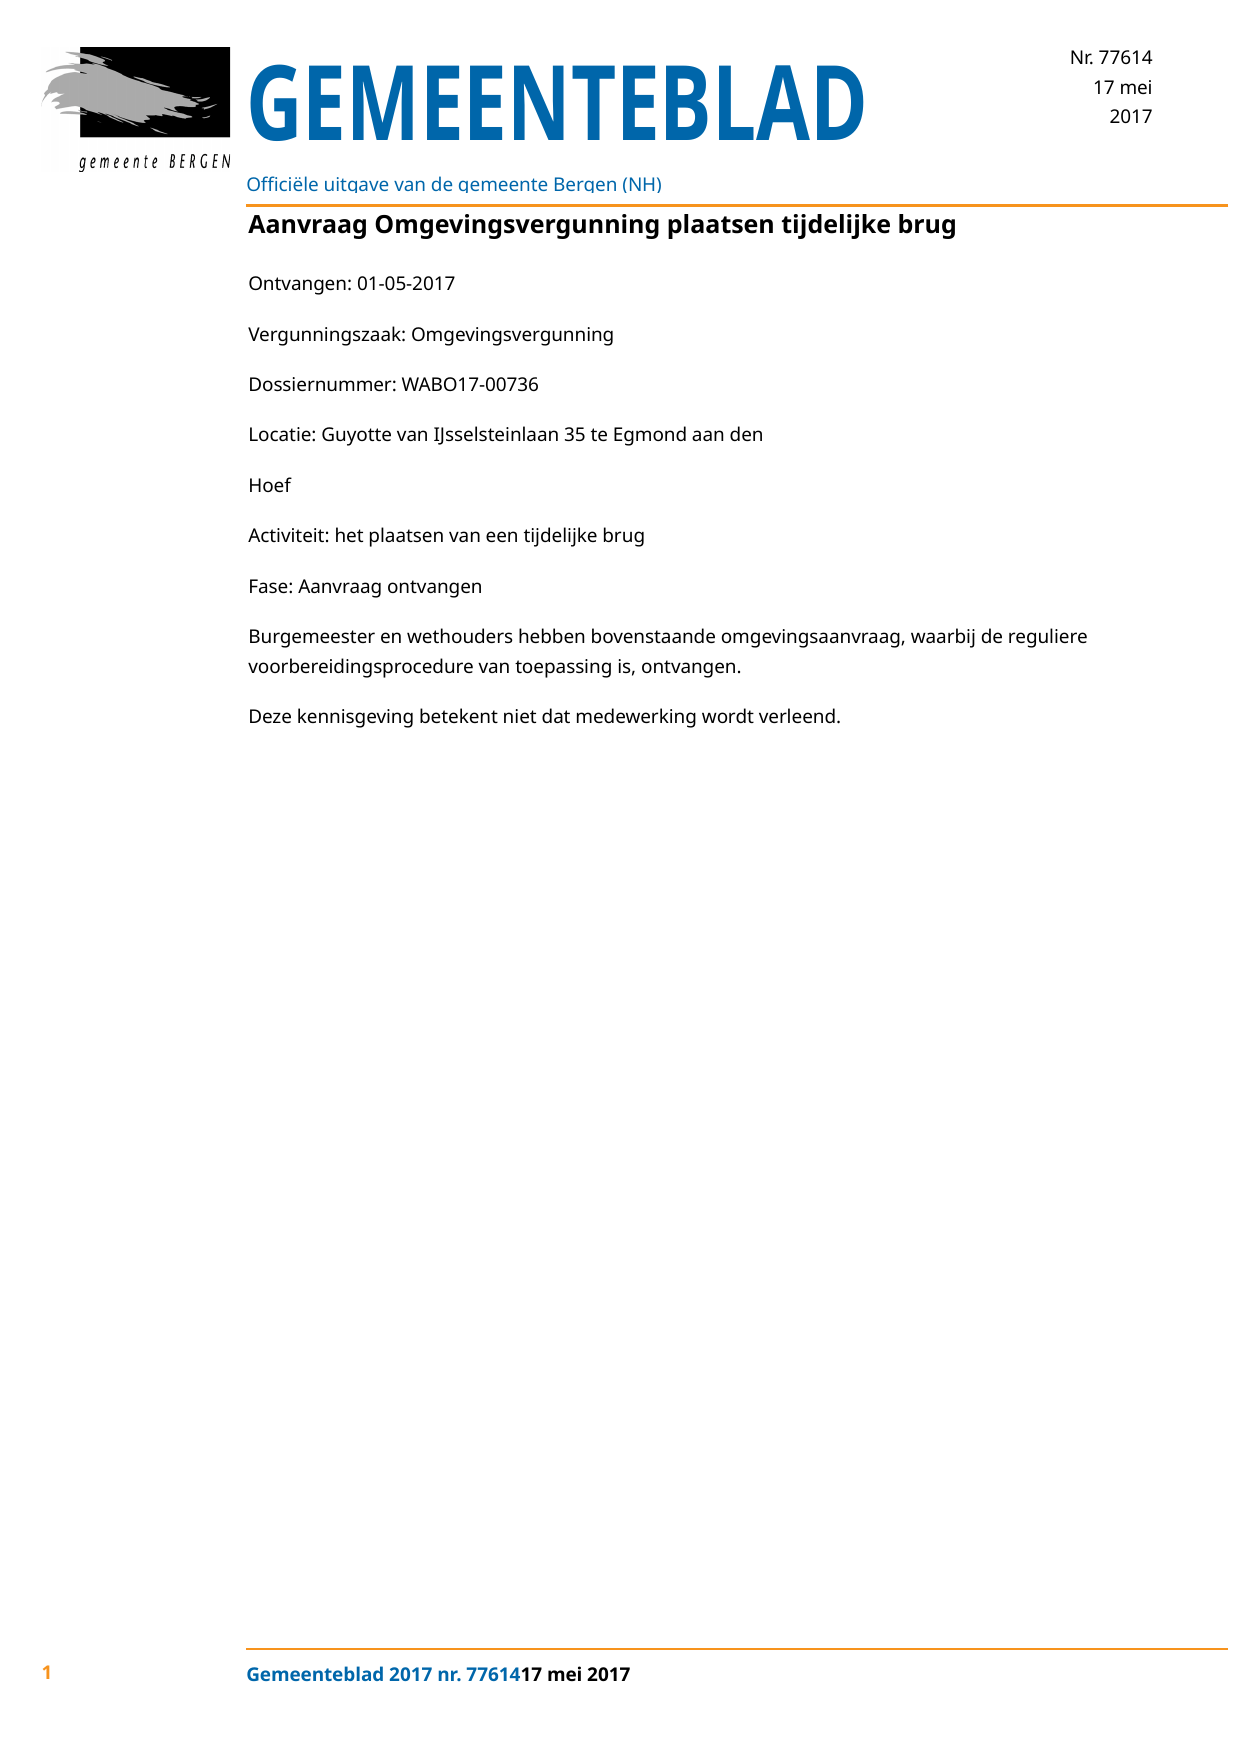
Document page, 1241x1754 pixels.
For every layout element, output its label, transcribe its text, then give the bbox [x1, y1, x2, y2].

text Hoef [248, 472, 1152, 498]
text Burgemeester en wethouders hebben bovenstaande omgevingsaanvraag, waarbij de reguliere voorbereidingsprocedure van toepassing is, ontvangen. [248, 623, 1152, 678]
text Ontvangen: 01-05-2017 [248, 270, 1152, 296]
text Activiteit: het plaatsen van een tijdelijke brug [248, 522, 1152, 548]
text Vergunningszaak: Omgevingsvergunning [248, 321, 1152, 346]
text Dossiernummer: WABO17-00736 [248, 371, 1152, 397]
text Aanvraag Omgevingsvergunning plaatsen tijdelijke brug [248, 207, 1152, 241]
text Deze kennisgeving betekent niet dat medewerking wordt verleend. [248, 703, 1152, 729]
text Locatie: Guyotte van IJsselsteinlaan 35 te Egmond aan den [248, 422, 1152, 447]
text Fase: Aanvraag ontvangen [248, 573, 1152, 598]
picture [41, 47, 231, 172]
